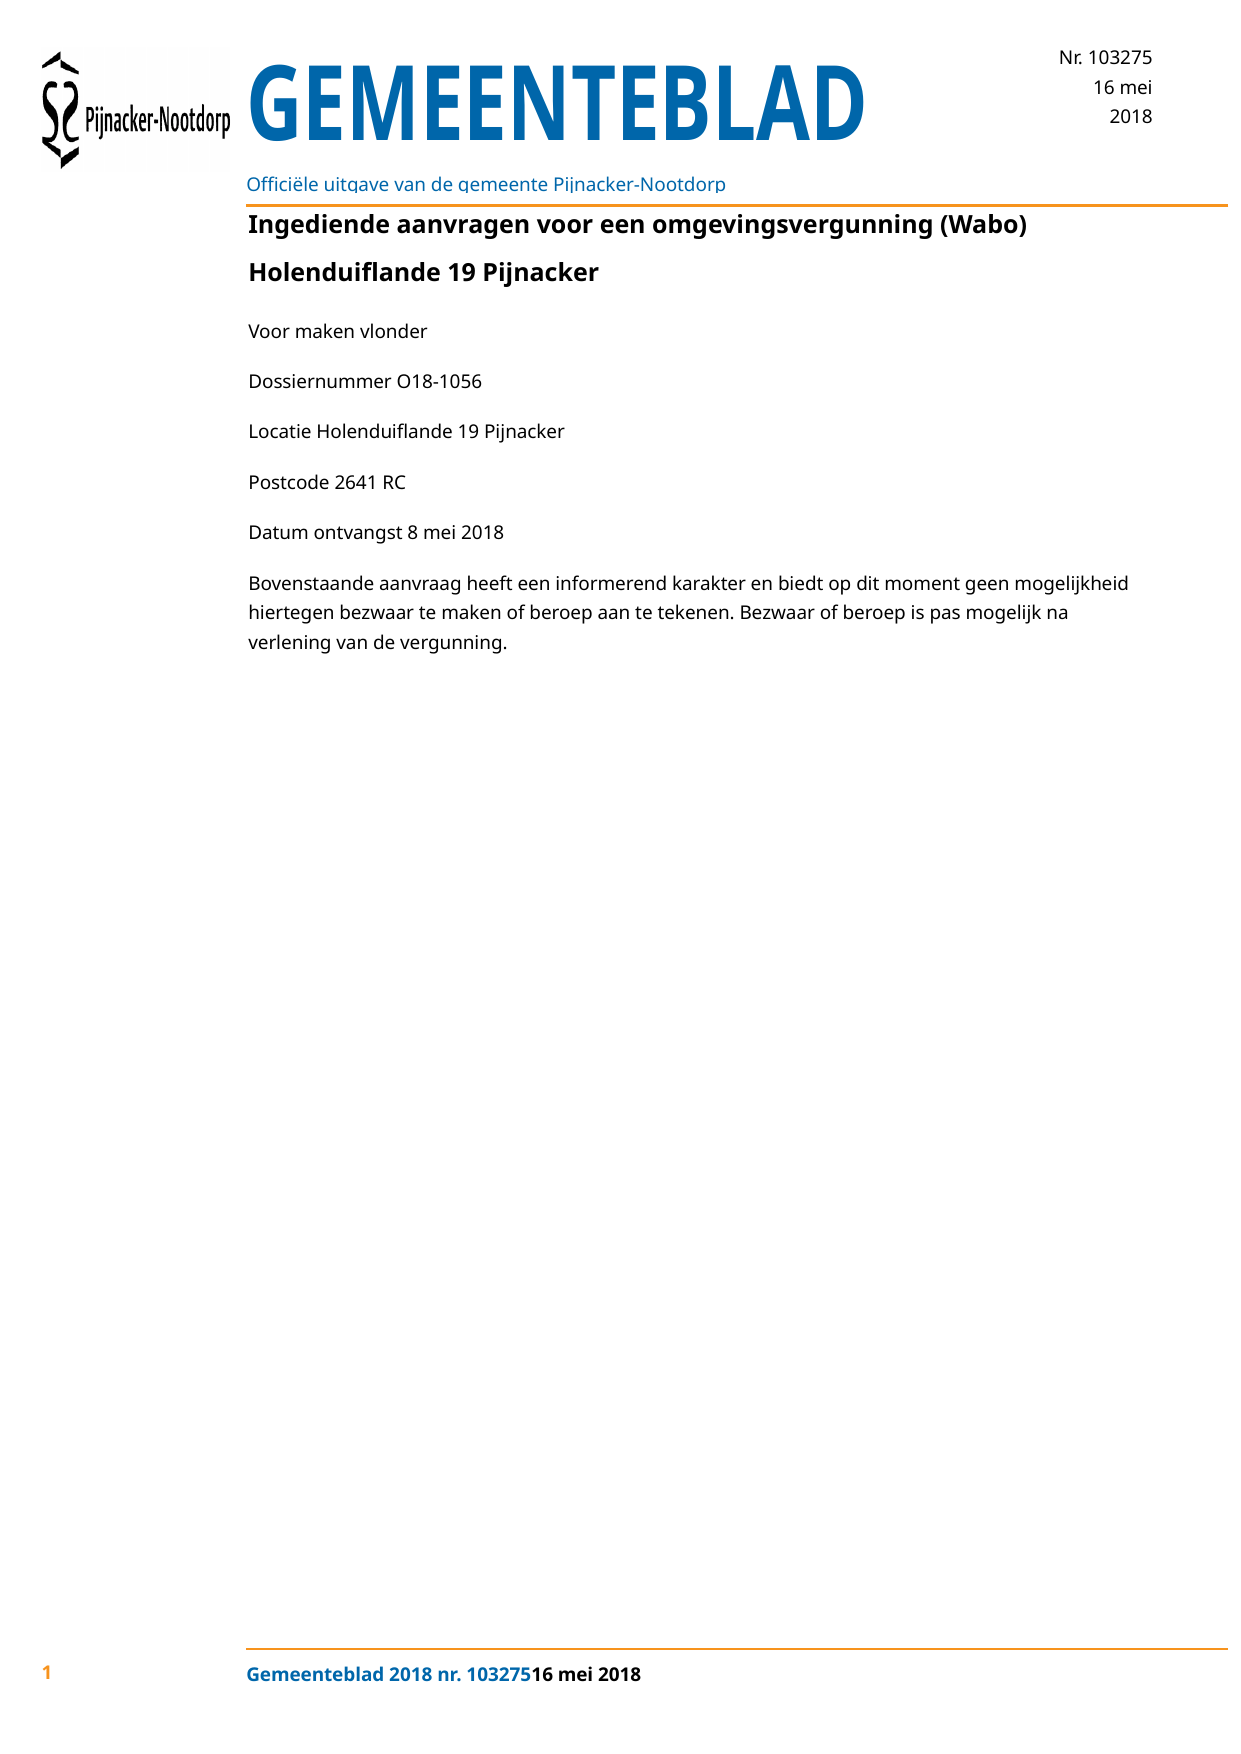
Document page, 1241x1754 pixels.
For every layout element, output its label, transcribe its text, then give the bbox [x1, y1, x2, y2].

text Locatie Holenduiflande 19 Pijnacker [248, 419, 1152, 444]
text Voor maken vlonder [248, 318, 1152, 344]
text Datum ontvangst 8 mei 2018 [248, 519, 1152, 545]
text Postcode 2641 RC [248, 469, 1152, 495]
text Ingediende aanvragen voor een omgevingsvergunning (Wabo) Holenduiflande 19 Pijnacker [248, 207, 1152, 288]
picture [41, 47, 231, 172]
text Dossiernummer O18-1056 [248, 368, 1152, 394]
text Bovenstaande aanvraag heeft een informerend karakter en biedt op dit moment geen mogelijkheid hiertegen bezwaar te maken of beroep aan te tekenen. Bezwaar of beroep is pas mogelijk na verlening van de vergunning. [248, 570, 1152, 655]
